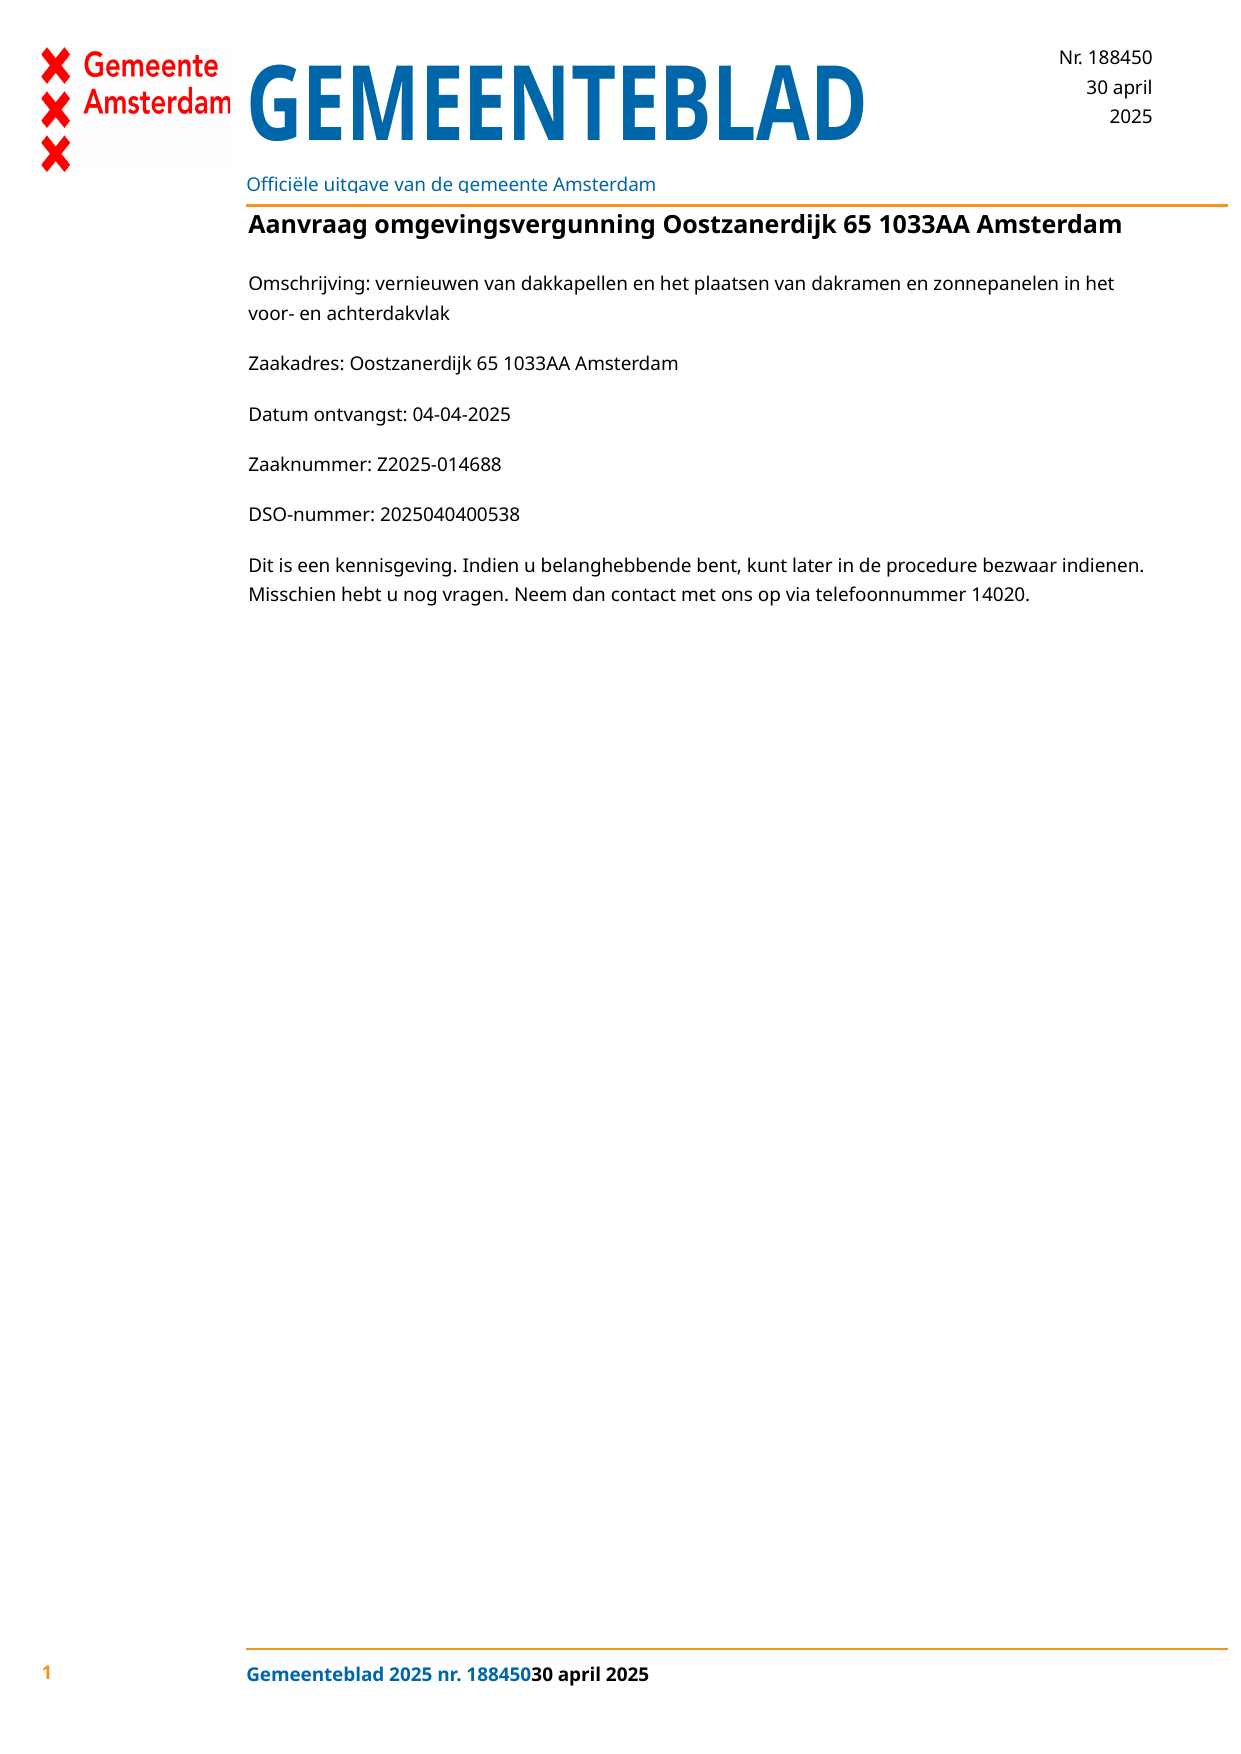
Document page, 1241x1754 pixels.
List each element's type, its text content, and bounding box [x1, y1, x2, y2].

text Zaakadres: Oostzanerdijk 65 1033AA Amsterdam [248, 350, 1152, 376]
text Dit is een kennisgeving. Indien u belanghebbende bent, kunt later in de procedure bezwaar indienen. Misschien hebt u nog vragen. Neem dan contact met ons op via telefoonnummer 14020. [248, 552, 1152, 607]
text Omschrijving: vernieuwen van dakkapellen en het plaatsen van dakramen en zonnepanelen in het voor- en achterdakvlak [248, 270, 1152, 326]
picture [41, 47, 231, 172]
text Zaaknummer: Z2025-014688 [248, 451, 1152, 477]
text DSO-nummer: 2025040400538 [248, 502, 1152, 527]
text Aanvraag omgevingsvergunning Oostzanerdijk 65 1033AA Amsterdam [248, 207, 1152, 241]
text Datum ontvangst: 04-04-2025 [248, 401, 1152, 426]
